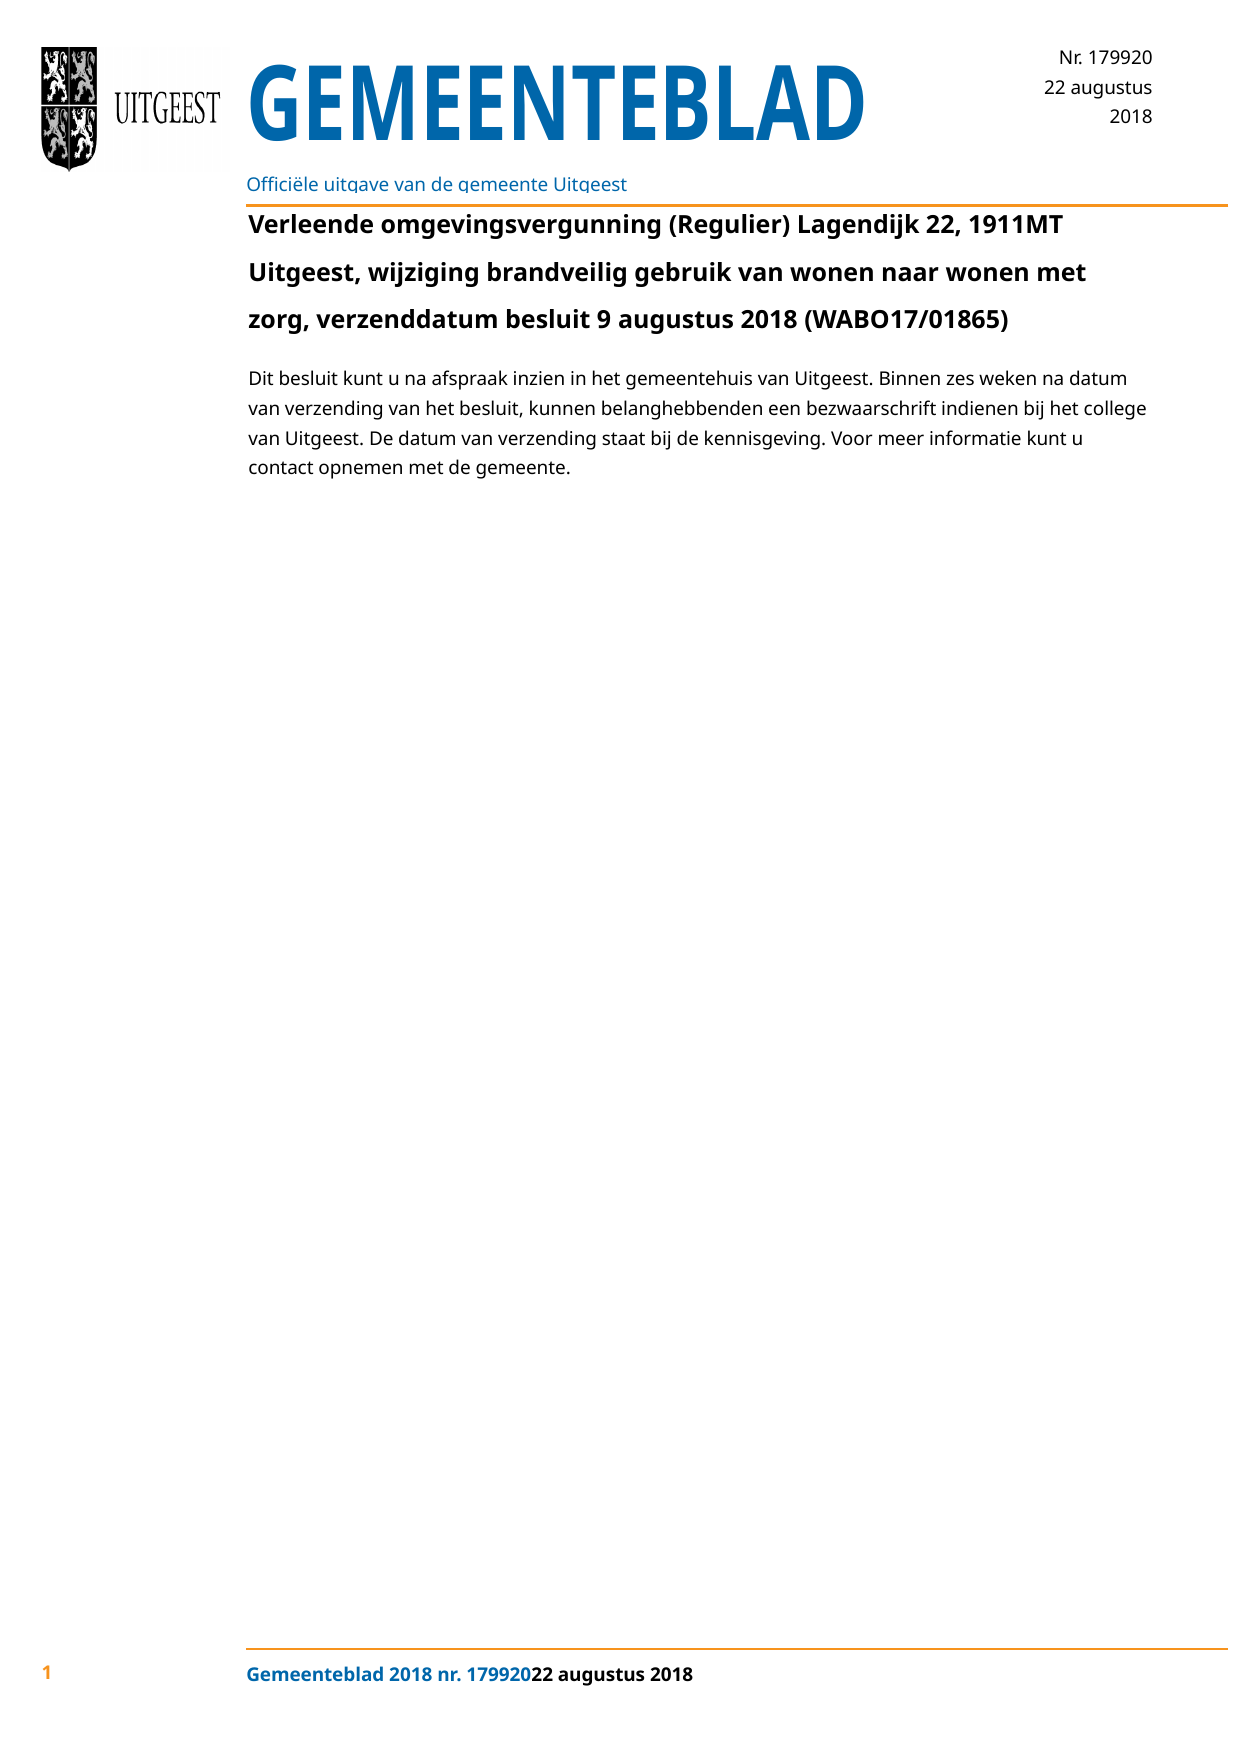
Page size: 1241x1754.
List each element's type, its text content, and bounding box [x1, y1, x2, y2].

picture [41, 47, 231, 172]
text Verleende omgevingsvergunning (Regulier) Lagendijk 22, 1911MT Uitgeest, wijziging brandveilig gebruik van wonen naar wonen met zorg, verzenddatum besluit 9 augustus 2018 (WABO17/01865) [248, 207, 1152, 336]
text Dit besluit kunt u na afspraak inzien in het gemeentehuis van Uitgeest. Binnen zes weken na datum van verzending van het besluit, kunnen belanghebbenden een bezwaarschrift indienen bij het college van Uitgeest. De datum van verzending staat bij de kennisgeving. Voor meer informatie kunt u contact opnemen met de gemeente. [248, 366, 1152, 480]
